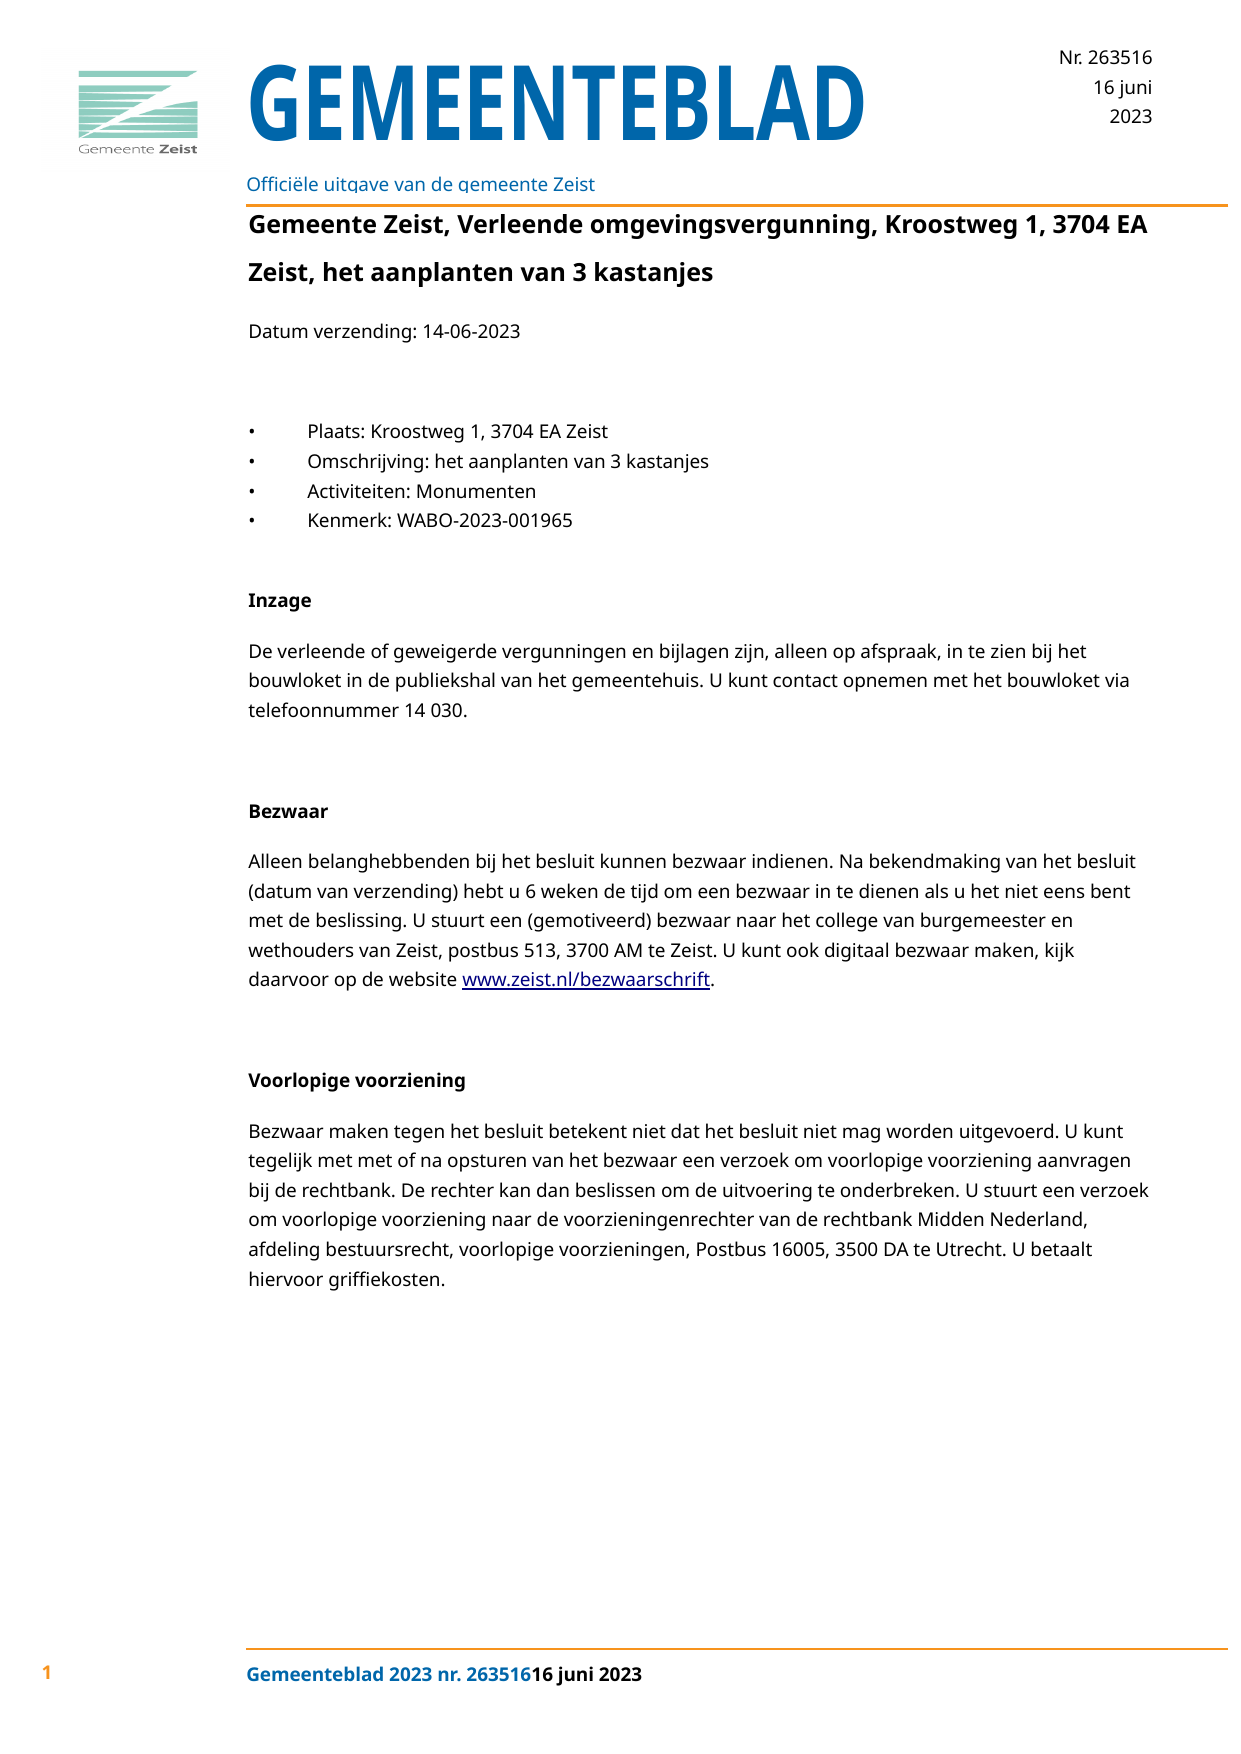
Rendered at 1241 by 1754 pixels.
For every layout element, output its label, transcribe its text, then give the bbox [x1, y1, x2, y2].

list Kenmerk: WABO-2023-001965 [248, 507, 1152, 533]
text De verleende of geweigerde vergunningen en bijlagen zijn, alleen op afspraak, in te zien bij het bouwloket in de publiekshal van het gemeentehuis. U kunt contact opnemen met het bouwloket via telefoonnummer 14 030. [248, 638, 1152, 723]
text Gemeente Zeist, Verleende omgevingsvergunning, Kroostweg 1, 3704 EA Zeist, het aanplanten van 3 kastanjes [248, 207, 1152, 288]
text Voorlopige voorziening [248, 1067, 1152, 1093]
text Datum verzending: 14-06-2023 [248, 318, 1152, 344]
text Inzage [248, 587, 1152, 613]
list Plaats: Kroostweg 1, 3704 EA Zeist [248, 419, 1152, 444]
text Alleen belanghebbenden bij het besluit kunnen bezwaar indienen. Na bekendmaking van het besluit (datum van verzending) hebt u 6 weken de tijd om een bezwaar in te dienen als u het niet eens bent met de beslissing. U stuurt een (gemotiveerd) bezwaar naar het college van burgemeester en wethouders van Zeist, postbus 513, 3700 AM te Zeist. U kunt ook digitaal bezwaar maken, kijk daarvoor op de website www.zeist.nl/bezwaarschrift. [248, 848, 1152, 992]
text Bezwaar [248, 798, 1152, 824]
picture [41, 47, 231, 172]
list Activiteiten: Monumenten [248, 478, 1152, 504]
list Omschrijving: het aanplanten van 3 kastanjes [248, 448, 1152, 474]
text Bezwaar maken tegen het besluit betekent niet dat het besluit niet mag worden uitgevoerd. U kunt tegelijk met met of na opsturen van het bezwaar een verzoek om voorlopige voorziening aanvragen bij de rechtbank. De rechter kan dan beslissen om de uitvoering te onderbreken. U stuurt een verzoek om voorlopige voorziening naar de voorzieningenrechter van de rechtbank Midden Nederland, afdeling bestuursrecht, voorlopige voorzieningen, Postbus 16005, 3500 DA te Utrecht. U betaalt hiervoor griffiekosten. [248, 1118, 1152, 1292]
